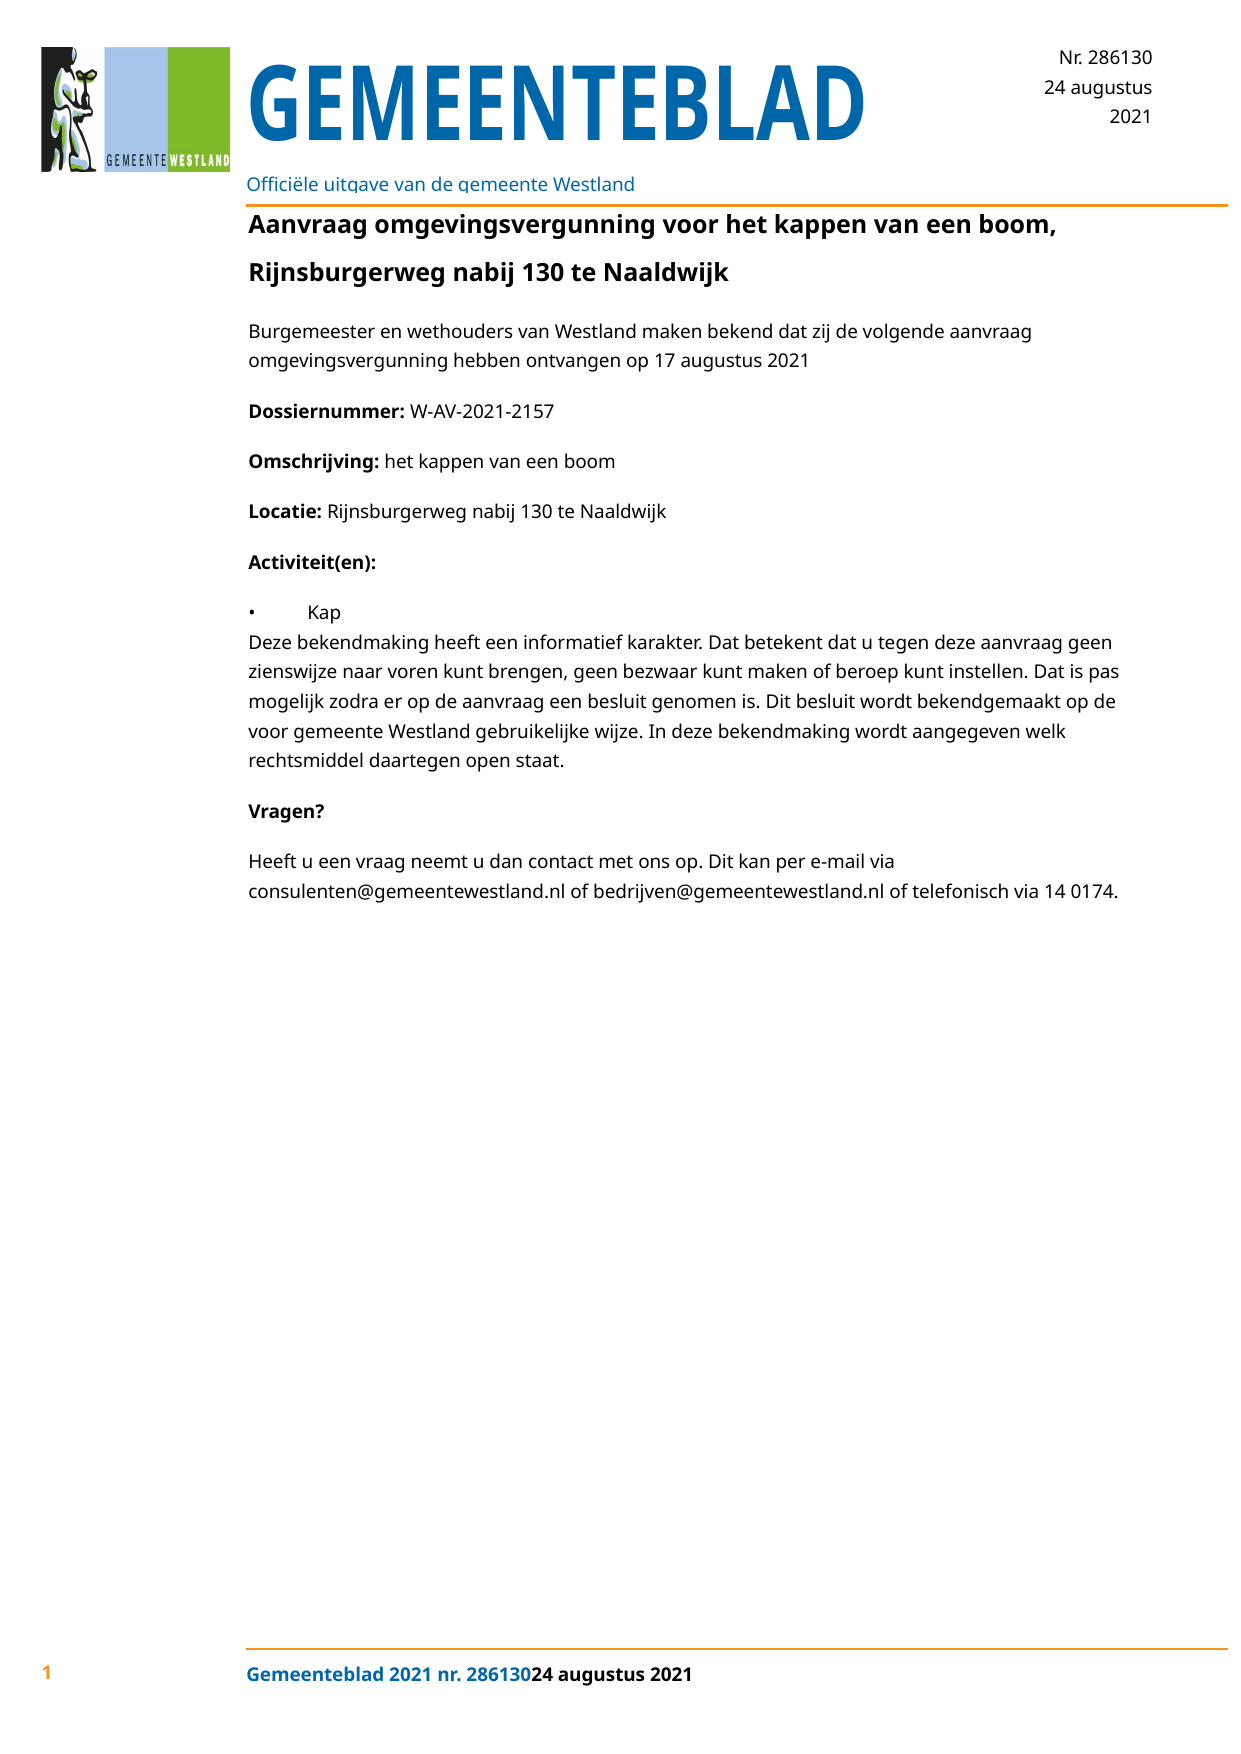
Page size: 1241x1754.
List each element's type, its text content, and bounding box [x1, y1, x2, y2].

text Activiteit(en): [248, 549, 1152, 575]
text Dossiernummer: W-AV-2021-2157 [248, 398, 1152, 424]
text Locatie: Rijnsburgerweg nabij 130 te Naaldwijk [248, 499, 1152, 524]
text Omschrijving: het kappen van een boom [248, 448, 1152, 474]
text Heeft u een vraag neemt u dan contact met ons op. Dit kan per e-mail via consulenten@gemeentewestland.nl of bedrijven@gemeentewestland.nl of telefonisch via 14 0174. [248, 848, 1152, 904]
text Vragen? [248, 798, 1152, 824]
text Burgemeester en wethouders van Westland maken bekend dat zij de volgende aanvraag omgevingsvergunning hebben ontvangen op 17 augustus 2021 [248, 318, 1152, 373]
picture [41, 47, 231, 172]
list Kap [248, 599, 1152, 625]
text Deze bekendmaking heeft een informatief karakter. Dat betekent dat u tegen deze aanvraag geen zienswijze naar voren kunt brengen, geen bezwaar kunt maken of beroep kunt instellen. Dat is pas mogelijk zodra er op de aanvraag een besluit genomen is. Dit besluit wordt bekendgemaakt op de voor gemeente Westland gebruikelijke wijze. In deze bekendmaking wordt aangegeven welk rechtsmiddel daartegen open staat. [248, 629, 1152, 773]
text Aanvraag omgevingsvergunning voor het kappen van een boom, Rijnsburgerweg nabij 130 te Naaldwijk [248, 207, 1152, 288]
